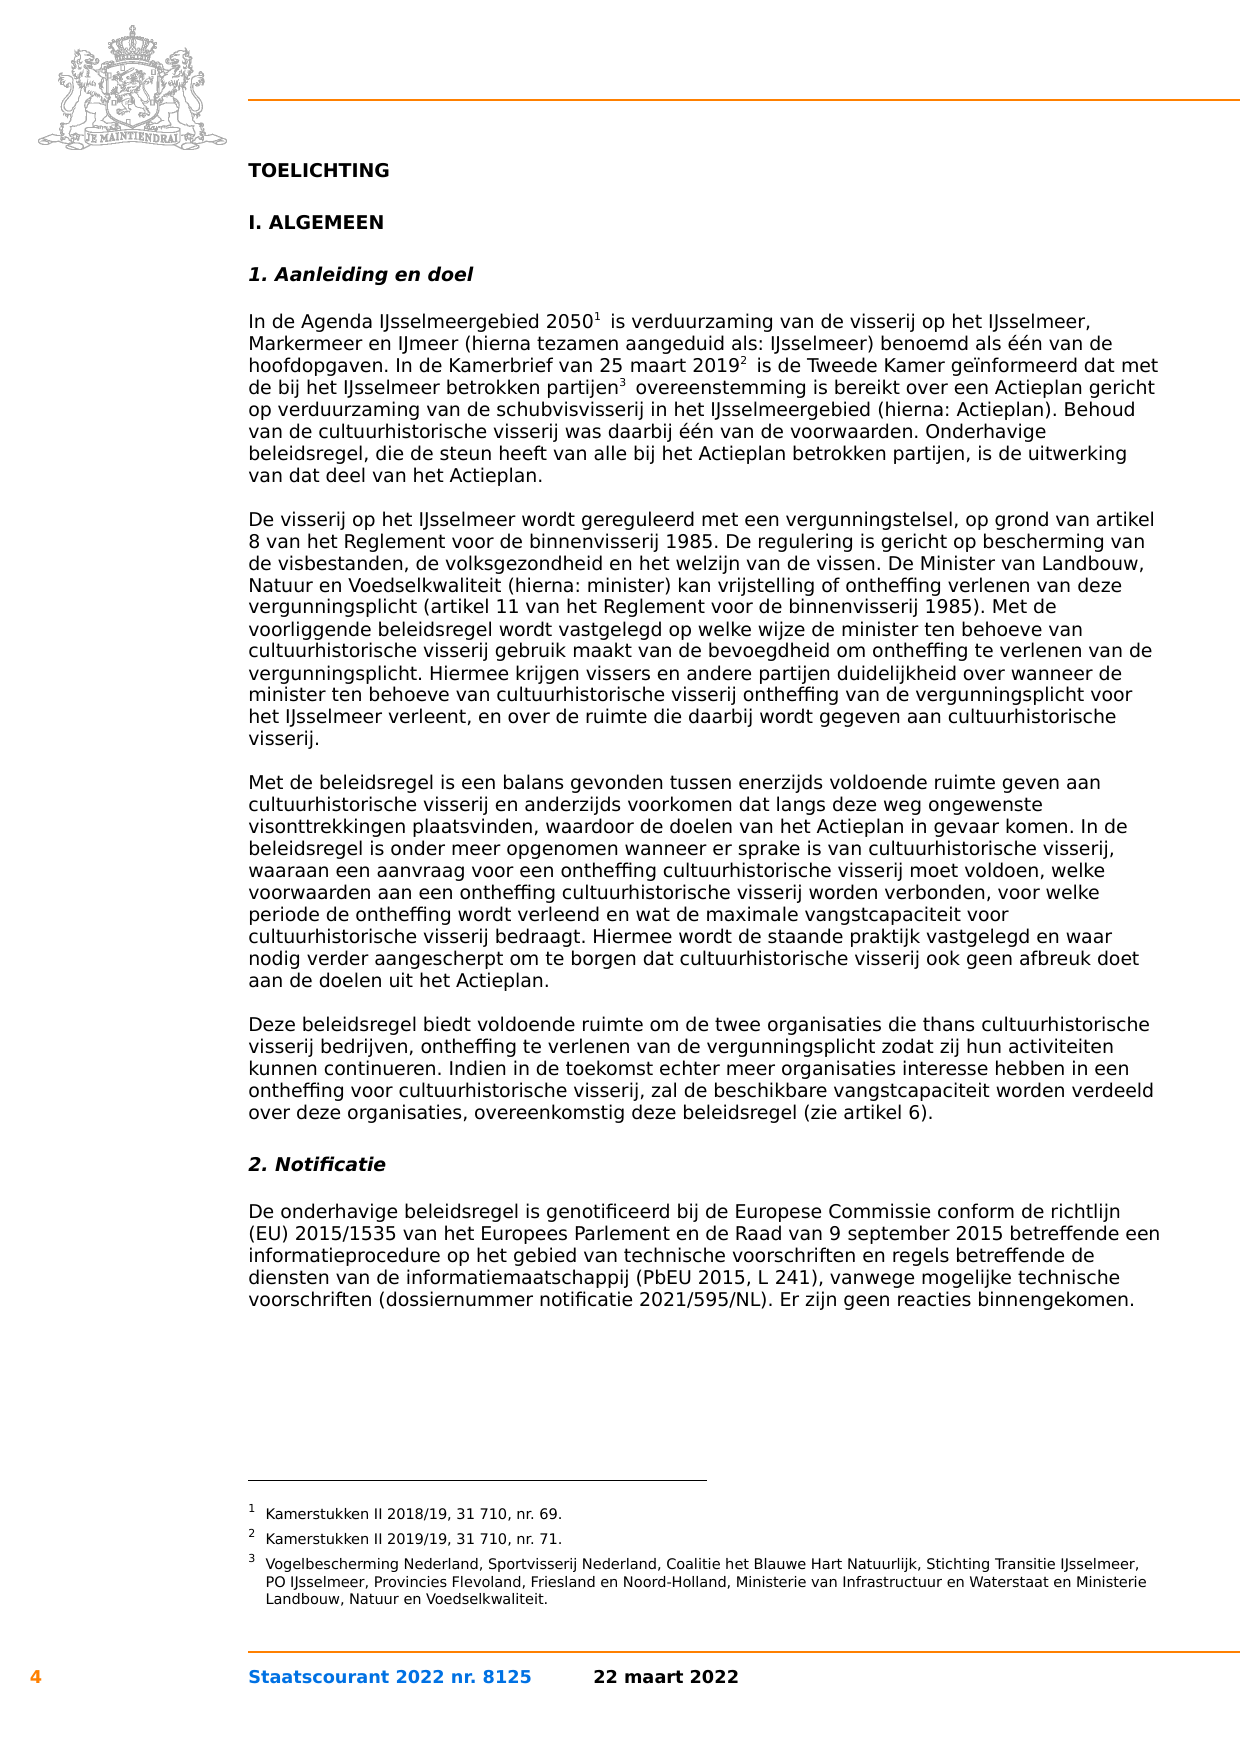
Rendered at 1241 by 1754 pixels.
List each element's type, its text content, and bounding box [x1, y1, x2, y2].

text In de Agenda IJsselmeergebied 2050 is verduurzaming van de visserij op het IJsselmeer, Markermeer en IJmeer (hierna tezamen aangeduid als: IJsselmeer) benoemd als één van de hoofdopgaven. In de Kamerbrief van 25 maart 2019 is de Tweede Kamer geïnformeerd dat met de bij het IJsselmeer betrokken partijen overeenstemming is bereikt over een Actieplan gericht op verduurzaming van de schubvisvisserij in het IJsselmeergebied (hierna: Actieplan). Behoud van de cultuurhistorische visserij was daarbij één van de voorwaarden. Onderhavige beleidsregel, die de steun heeft van alle bij het Actieplan betrokken partijen, is de uitwerking van dat deel van het Actieplan. [248, 311, 1163, 487]
text Vogelbescherming Nederland, Sportvisserij Nederland, Coalitie het Blauwe Hart Natuurlijk, Stichting Transitie IJsselmeer, PO IJsselmeer, Provincies Flevoland, Friesland en Noord-Holland, Ministerie van Infrastructuur en Waterstaat en Ministerie Landbouw, Natuur en Voedselkwaliteit. [248, 1552, 1163, 1608]
subtitle 1. Aanleiding en doel [248, 264, 1163, 286]
picture [38, 25, 227, 150]
text Met de beleidsregel is een balans gevonden tussen enerzijds voldoende ruimte geven aan cultuurhistorische visserij en anderzijds voorkomen dat langs deze weg ongewenste visonttrekkingen plaatsvinden, waardoor de doelen van het Actieplan in gevaar komen. In de beleidsregel is onder meer opgenomen wanneer er sprake is van cultuurhistorische visserij, waaraan een aanvraag voor een ontheffing cultuurhistorische visserij moet voldoen, welke voorwaarden aan een ontheffing cultuurhistorische visserij worden verbonden, voor welke periode de ontheffing wordt verleend en wat de maximale vangstcapaciteit voor cultuurhistorische visserij bedraagt. Hiermee wordt de staande praktijk vastgelegd en waar nodig verder aangescherpt om te borgen dat cultuurhistorische visserij ook geen afbreuk doet aan de doelen uit het Actieplan. [248, 772, 1163, 992]
text De visserij op het IJsselmeer wordt gereguleerd met een vergunningstelsel, op grond van artikel 8 van het Reglement voor de binnenvisserij 1985. De regulering is gericht op bescherming van de visbestanden, de volksgezondheid en het welzijn van de vissen. De Minister van Landbouw, Natuur en Voedselkwaliteit (hierna: minister) kan vrijstelling of ontheffing verlenen van deze vergunningsplicht (artikel 11 van het Reglement voor de binnenvisserij 1985). Met de voorliggende beleidsregel wordt vastgelegd op welke wijze de minister ten behoeve van cultuurhistorische visserij gebruik maakt van de bevoegdheid om ontheffing te verlenen van de vergunningsplicht. Hiermee krijgen vissers en andere partijen duidelijkheid over wanneer de minister ten behoeve van cultuurhistorische visserij ontheffing van de vergunningsplicht voor het IJsselmeer verleent, en over de ruimte die daarbij wordt gegeven aan cultuurhistorische visserij. [248, 508, 1163, 750]
subtitle I. ALGEMEEN [248, 212, 1163, 234]
subtitle TOELICHTING [248, 160, 1163, 182]
subtitle 2. Notificatie [248, 1154, 1163, 1176]
text Kamerstukken II 2019/19, 31 710, nr. 71. [248, 1527, 1163, 1549]
text Kamerstukken II 2018/19, 31 710, nr. 69. [248, 1502, 1163, 1524]
text De onderhavige beleidsregel is genotificeerd bij de Europese Commissie conform de richtlijn (EU) 2015/1535 van het Europees Parlement en de Raad van 9 september 2015 betreffende een informatieprocedure op het gebied van technische voorschriften en regels betreffende de diensten van de informatiemaatschappij (PbEU 2015, L 241), vanwege mogelijke technische voorschriften (dossiernummer notificatie 2021/595/NL). Er zijn geen reacties binnengekomen. [248, 1201, 1163, 1311]
text Deze beleidsregel biedt voldoende ruimte om de twee organisaties die thans cultuurhistorische visserij bedrijven, ontheffing te verlenen van de vergunningsplicht zodat zij hun activiteiten kunnen continueren. Indien in de toekomst echter meer organisaties interesse hebben in een ontheffing voor cultuurhistorische visserij, zal de beschikbare vangstcapaciteit worden verdeeld over deze organisaties, overeenkomstig deze beleidsregel (zie artikel 6). [248, 1014, 1163, 1124]
